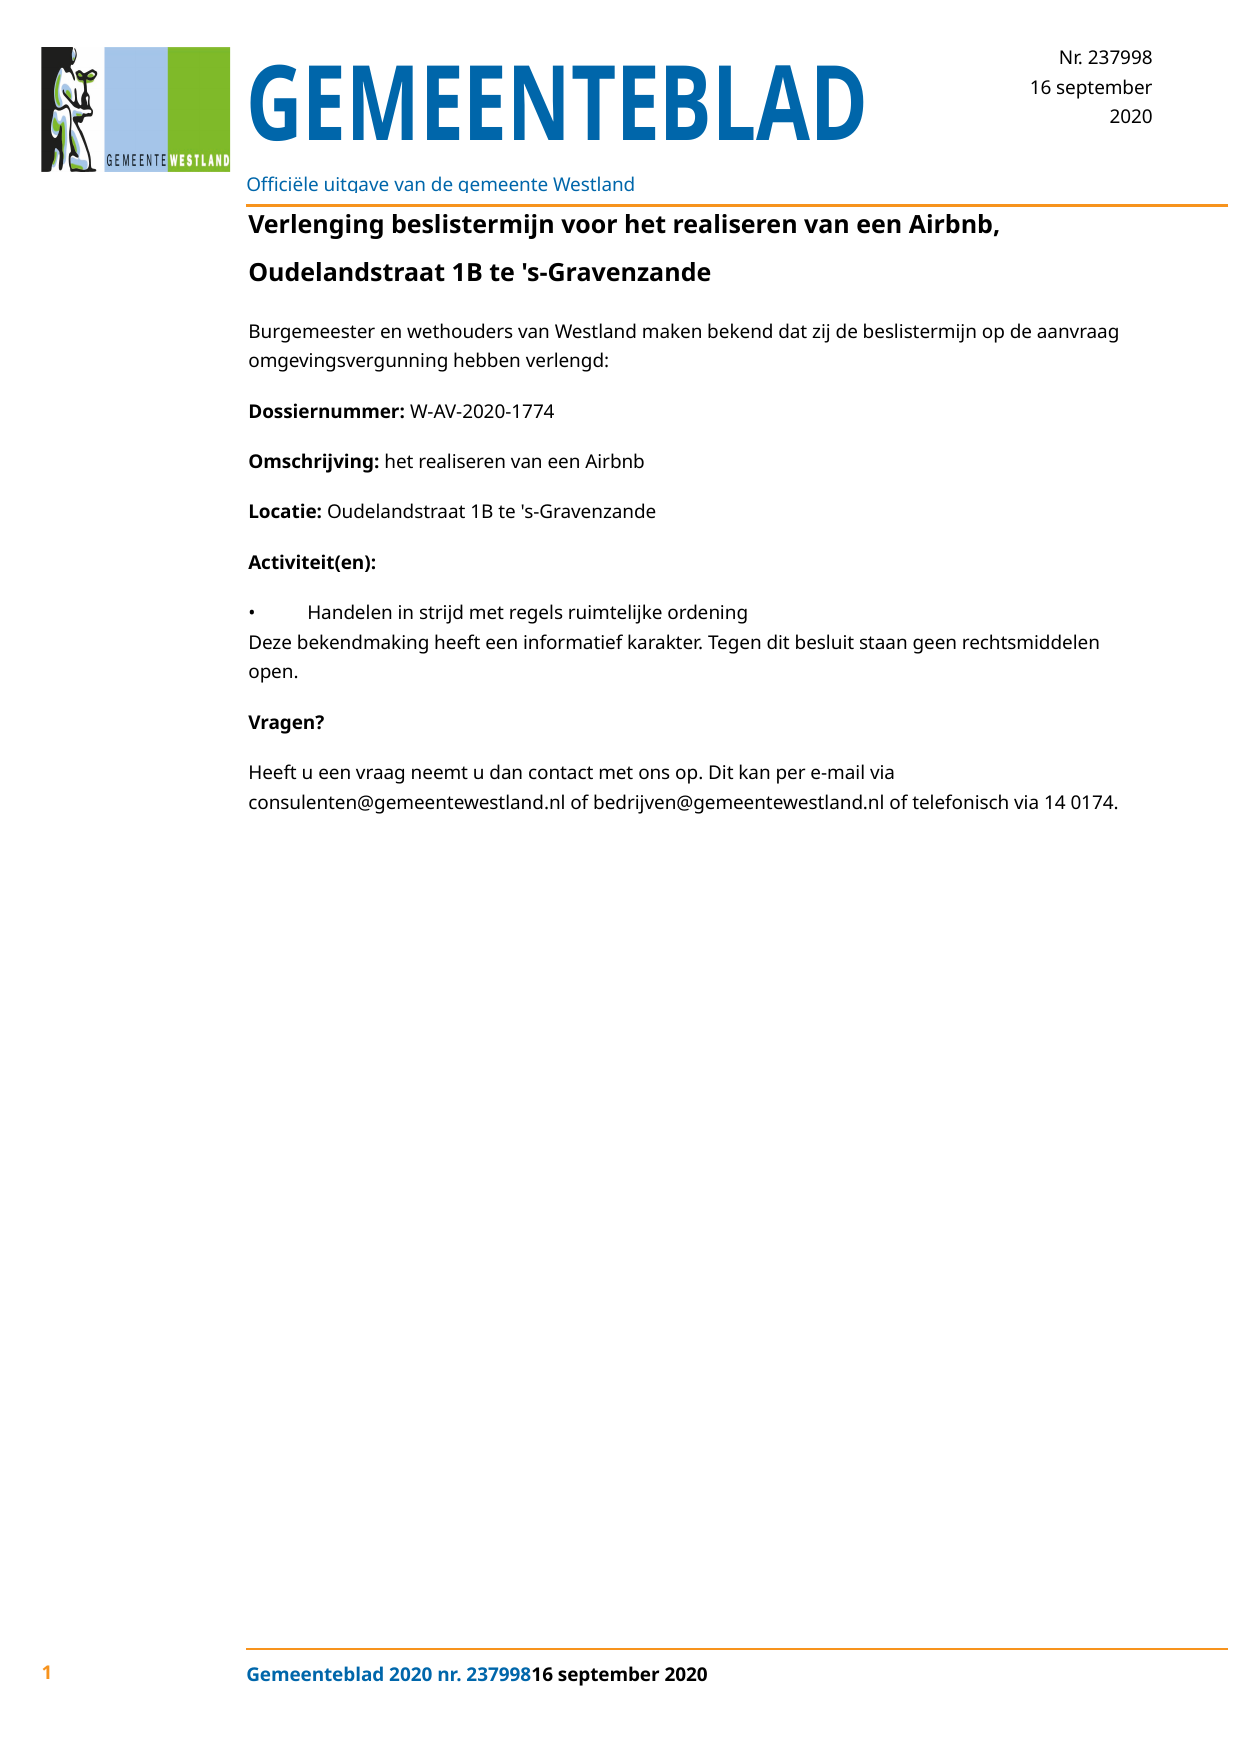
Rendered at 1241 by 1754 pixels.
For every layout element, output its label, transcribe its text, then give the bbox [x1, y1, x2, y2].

picture [41, 47, 231, 172]
text Verlenging beslistermijn voor het realiseren van een Airbnb, Oudelandstraat 1B te 's-Gravenzande [248, 207, 1152, 288]
text Deze bekendmaking heeft een informatief karakter. Tegen dit besluit staan geen rechtsmiddelen open. [248, 629, 1152, 684]
text Omschrijving: het realiseren van een Airbnb [248, 448, 1152, 474]
text Heeft u een vraag neemt u dan contact met ons op. Dit kan per e-mail via consulenten@gemeentewestland.nl of bedrijven@gemeentewestland.nl of telefonisch via 14 0174. [248, 759, 1152, 815]
text Dossiernummer: W-AV-2020-1774 [248, 398, 1152, 424]
text Activiteit(en): [248, 549, 1152, 575]
text Burgemeester en wethouders van Westland maken bekend dat zij de beslistermijn op de aanvraag omgevingsvergunning hebben verlengd: [248, 318, 1152, 373]
list Handelen in strijd met regels ruimtelijke ordening [248, 599, 1152, 625]
text Locatie: Oudelandstraat 1B te 's-Gravenzande [248, 499, 1152, 524]
text Vragen? [248, 709, 1152, 735]
